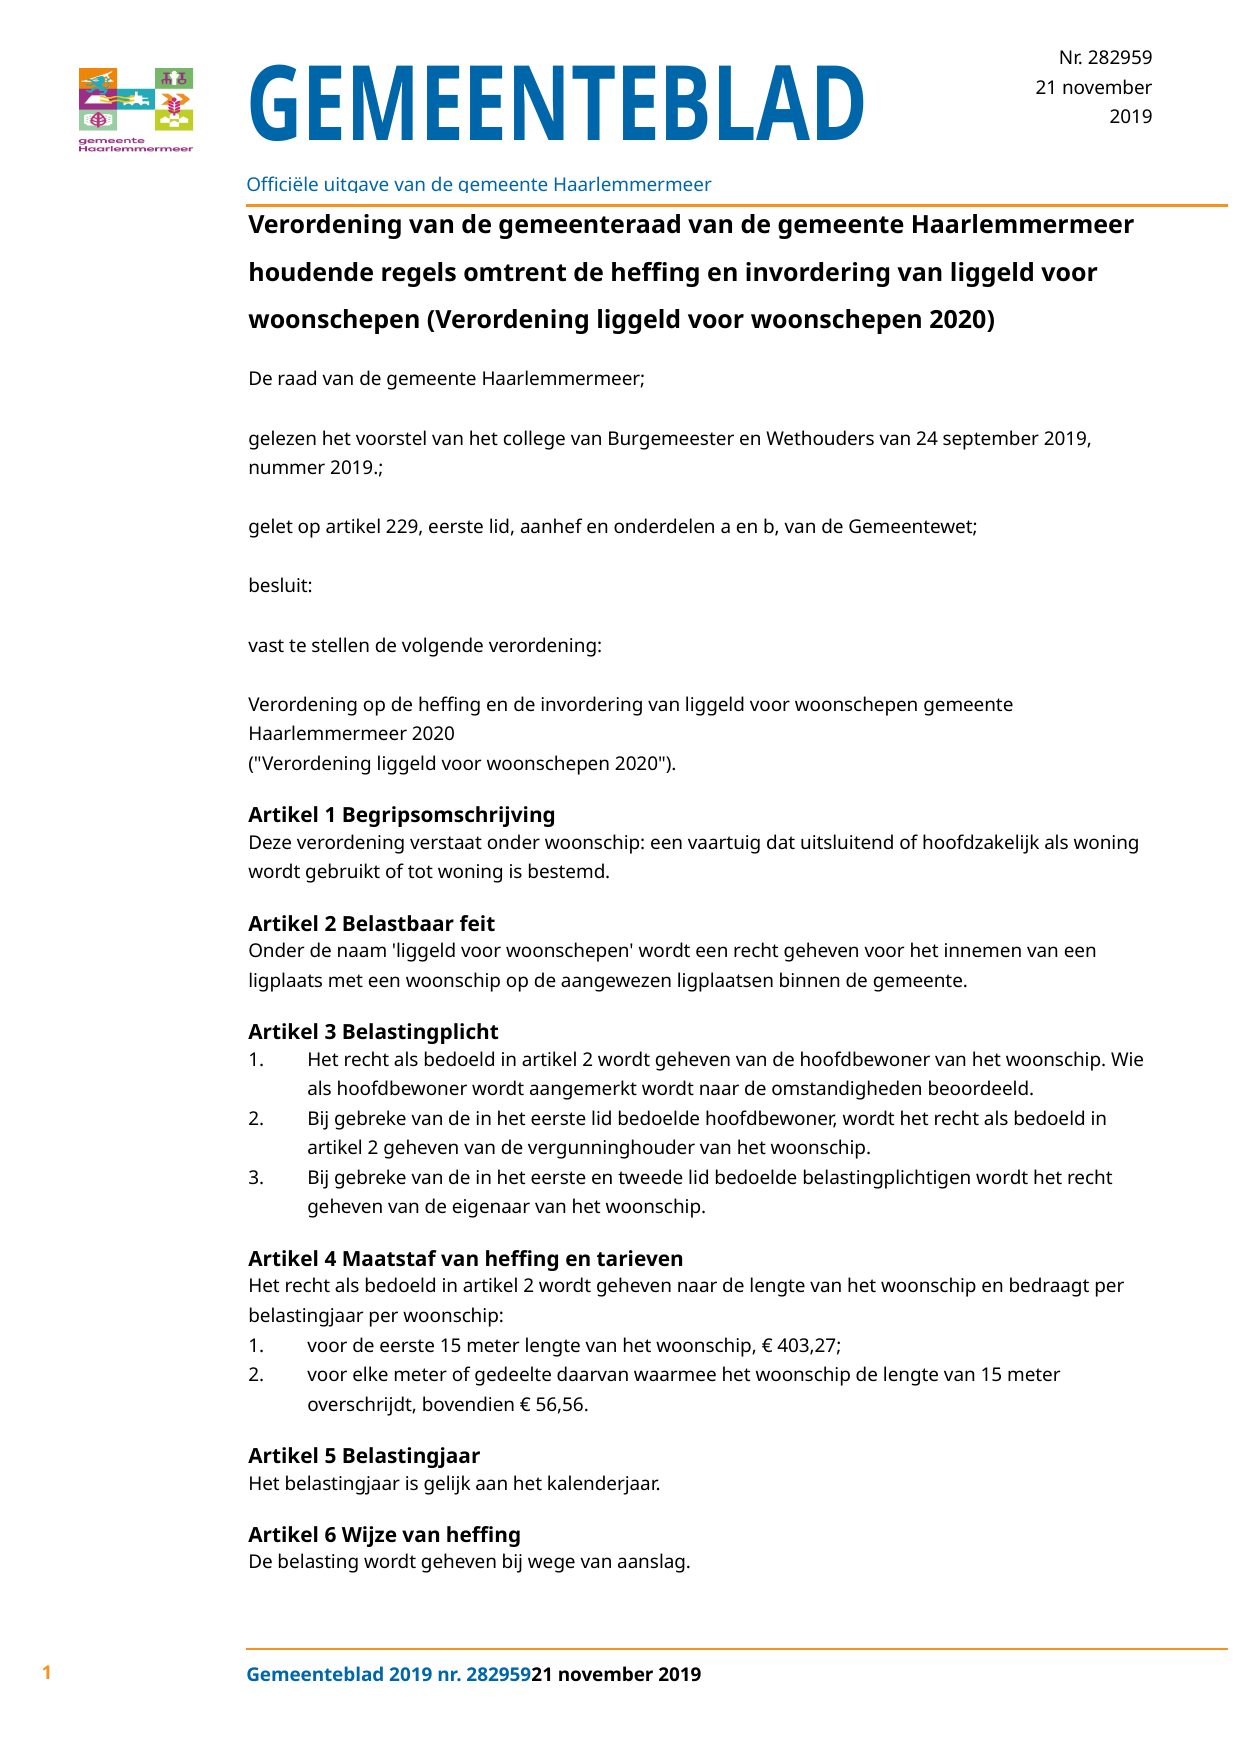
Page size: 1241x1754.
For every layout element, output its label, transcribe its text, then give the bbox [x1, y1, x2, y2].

text Artikel 1 Begripsomschrijving [248, 801, 1152, 829]
list Het recht als bedoeld in artikel 2 wordt geheven van de hoofdbewoner van het woonschip. Wie als hoofdbewoner wordt aangemerkt wordt naar de omstandigheden beoordeeld. [248, 1046, 1152, 1101]
text Artikel 6 Wijze van heffing [248, 1520, 1152, 1549]
list Bij gebreke van de in het eerste lid bedoelde hoofdbewoner, wordt het recht als bedoeld in artikel 2 geheven van de vergunninghouder van het woonschip. [248, 1105, 1152, 1160]
text Onder de naam 'liggeld voor woonschepen' wordt een recht geheven voor het innemen van een ligplaats met een woonschip op de aangewezen ligplaatsen binnen de gemeente. [248, 937, 1152, 993]
text Artikel 5 Belastingjaar [248, 1441, 1152, 1470]
list Bij gebreke van de in het eerste en tweede lid bedoelde belastingplichtigen wordt het recht geheven van de eigenaar van het woonschip. [248, 1164, 1152, 1219]
list voor de eerste 15 meter lengte van het woonschip, € 403,27; [248, 1332, 1152, 1357]
text vast te stellen de volgende verordening: [248, 632, 1152, 657]
text ("Verordening liggeld voor woonschepen 2020"). [248, 750, 1152, 776]
text Deze verordening verstaat onder woonschip: een vaartuig dat uitsluitend of hoofdzakelijk als woning wordt gebruikt of tot woning is bestemd. [248, 829, 1152, 884]
text Artikel 3 Belastingplicht [248, 1017, 1152, 1046]
text besluit: [248, 573, 1152, 598]
list voor elke meter of gedeelte daarvan waarmee het woonschip de lengte van 15 meter overschrijdt, bovendien € 56,56. [248, 1361, 1152, 1417]
text Artikel 2 Belastbaar feit [248, 909, 1152, 937]
text Het belastingjaar is gelijk aan het kalenderjaar. [248, 1470, 1152, 1496]
text De raad van de gemeente Haarlemmermeer; [248, 366, 1152, 391]
text gelet op artikel 229, eerste lid, aanhef en onderdelen a en b, van de Gemeentewet; [248, 513, 1152, 539]
text De belasting wordt geheven bij wege van aanslag. [248, 1549, 1152, 1574]
text Het recht als bedoeld in artikel 2 wordt geheven naar de lengte van het woonschip en bedraagt per belastingjaar per woonschip: [248, 1273, 1152, 1328]
picture [41, 47, 231, 172]
text Verordening van de gemeenteraad van de gemeente Haarlemmermeer houdende regels omtrent de heffing en invordering van liggeld voor woonschepen (Verordening liggeld voor woonschepen 2020) [248, 207, 1152, 336]
text gelezen het voorstel van het college van Burgemeester en Wethouders van 24 september 2019, nummer 2019.; [248, 425, 1152, 480]
text Verordening op de heffing en de invordering van liggeld voor woonschepen gemeente Haarlemmermeer 2020 [248, 691, 1152, 746]
text Artikel 4 Maatstaf van heffing en tarieven [248, 1244, 1152, 1273]
